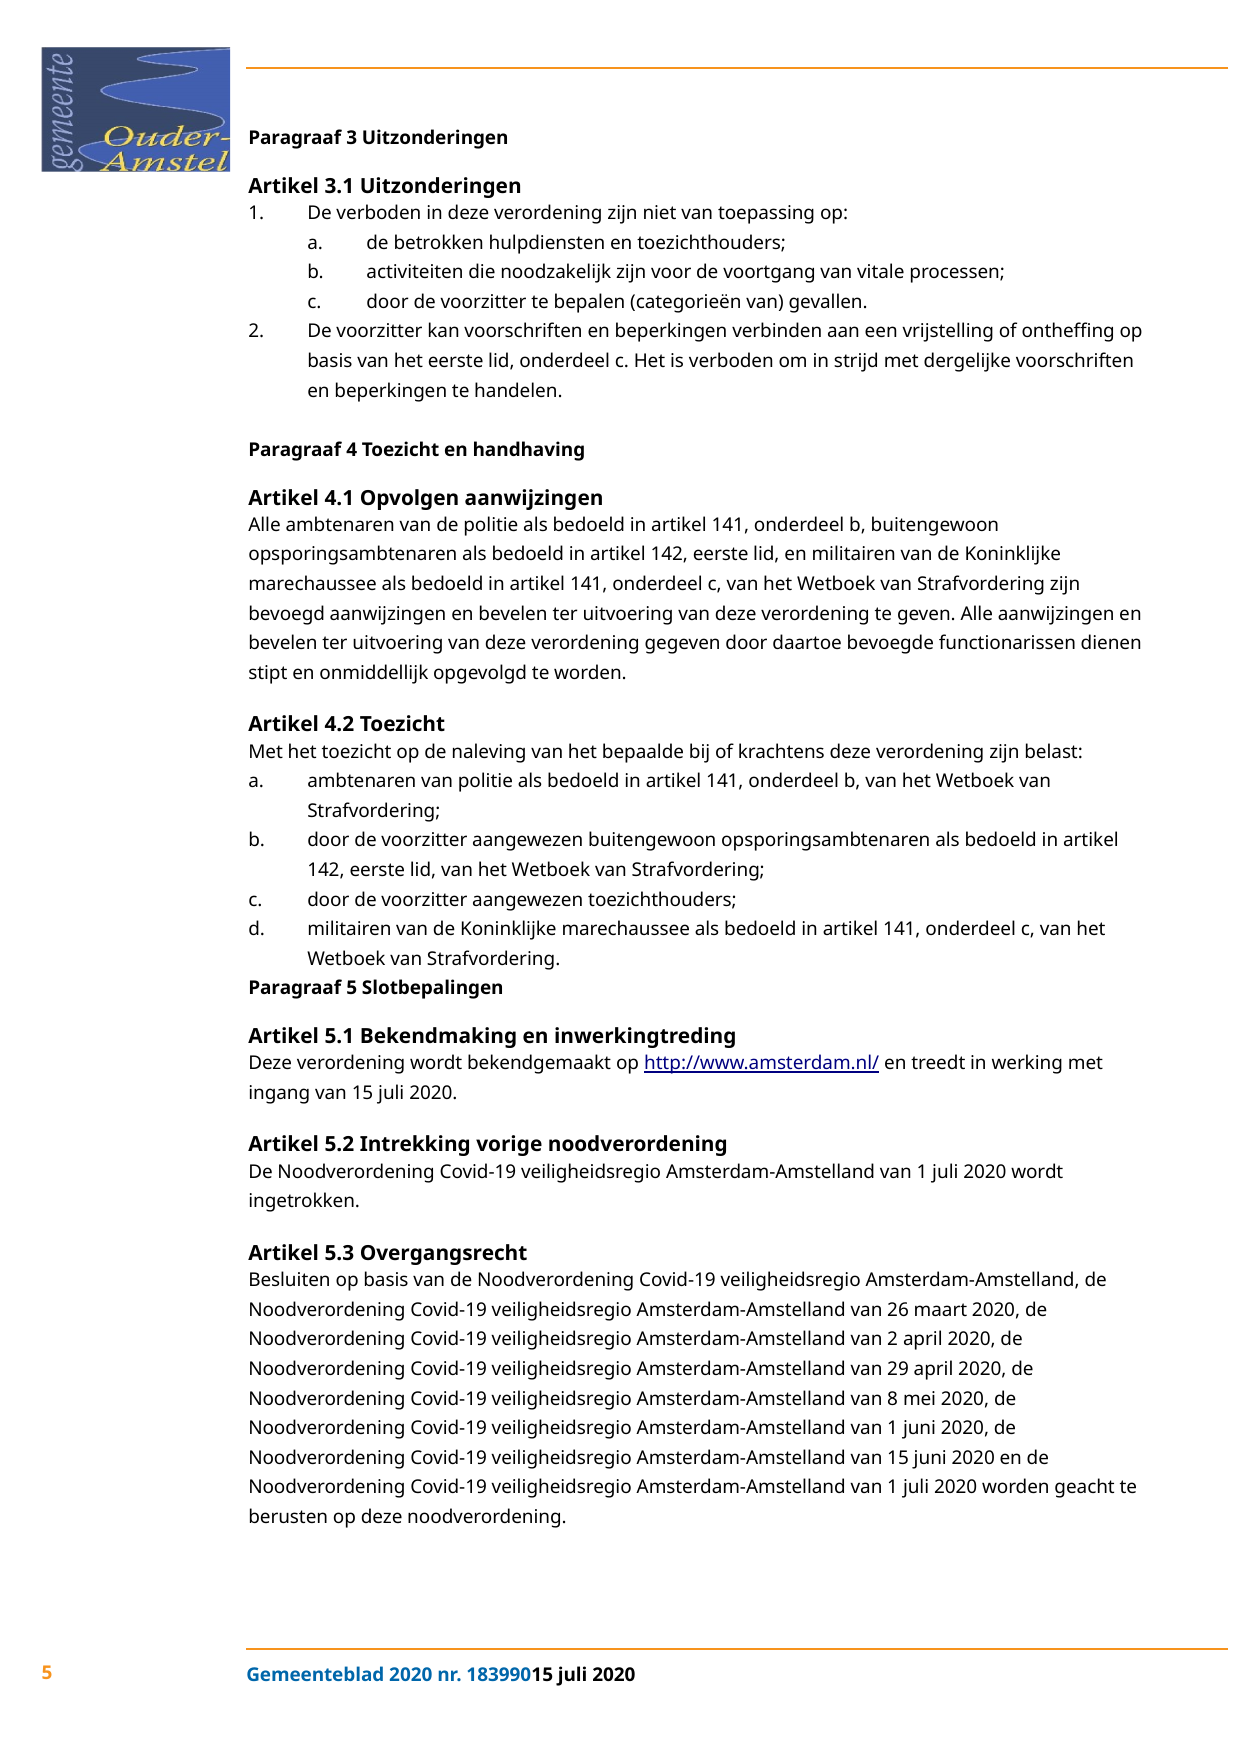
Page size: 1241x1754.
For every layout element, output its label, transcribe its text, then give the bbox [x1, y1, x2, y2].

list de betrokken hulpdiensten en toezichthouders; [307, 229, 1152, 255]
text Artikel 3.1 Uitzonderingen [248, 171, 1152, 199]
list ambtenaren van politie als bedoeld in artikel 141, onderdeel b, van het Wetboek van Strafvordering; [248, 767, 1152, 823]
text Deze verordening wordt bekendgemaakt op http://www.amsterdam.nl/ en treedt in werking met ingang van 15 juli 2020. [248, 1049, 1152, 1105]
text Met het toezicht op de naleving van het bepaalde bij of krachtens deze verordening zijn belast: [248, 738, 1152, 763]
text Artikel 5.2 Intrekking vorige noodverordening [248, 1129, 1152, 1158]
text Artikel 5.3 Overgangsrecht [248, 1238, 1152, 1266]
list door de voorzitter aangewezen buitengewoon opsporingsambtenaren als bedoeld in artikel 142, eerste lid, van het Wetboek van Strafvordering; [248, 827, 1152, 882]
text De Noodverordening Covid-19 veiligheidsregio Amsterdam-Amstelland van 1 juli 2020 wordt ingetrokken. [248, 1158, 1152, 1213]
list De verboden in deze verordening zijn niet van toepassing op: [248, 199, 1152, 225]
text Besluiten op basis van de Noodverordening Covid-19 veiligheidsregio Amsterdam-Amstelland, de Noodverordening Covid-19 veiligheidsregio Amsterdam-Amstelland van 26 maart 2020, de Noodverordening Covid-19 veiligheidsregio Amsterdam-Amstelland van 2 april 2020, de Noodverordening Covid-19 veiligheidsregio Amsterdam-Amstelland van 29 april 2020, de Noodverordening Covid-19 veiligheidsregio Amsterdam-Amstelland van 8 mei 2020, de Noodverordening Covid-19 veiligheidsregio Amsterdam-Amstelland van 1 juni 2020, de Noodverordening Covid-19 veiligheidsregio Amsterdam-Amstelland van 15 juni 2020 en de Noodverordening Covid-19 veiligheidsregio Amsterdam-Amstelland van 1 juli 2020 worden geacht te berusten op deze noodverordening. [248, 1266, 1152, 1529]
text Alle ambtenaren van de politie als bedoeld in artikel 141, onderdeel b, buitengewoon opsporingsambtenaren als bedoeld in artikel 142, eerste lid, en militairen van de Koninklijke marechaussee als bedoeld in artikel 141, onderdeel c, van het Wetboek van Strafvordering zijn bevoegd aanwijzingen en bevelen ter uitvoering van deze verordening te geven. Alle aanwijzingen en bevelen ter uitvoering van deze verordening gegeven door daartoe bevoegde functionarissen dienen stipt en onmiddellijk opgevolgd te worden. [248, 511, 1152, 685]
list militairen van de Koninklijke marechaussee als bedoeld in artikel 141, onderdeel c, van het Wetboek van Strafvordering. [248, 915, 1152, 971]
text Paragraaf 4 Toezicht en handhaving [248, 436, 1152, 462]
list activiteiten die noodzakelijk zijn voor de voortgang van vitale processen; [307, 258, 1152, 284]
list door de voorzitter aangewezen toezichthouders; [248, 886, 1152, 911]
text Artikel 4.2 Toezicht [248, 709, 1152, 738]
text Paragraaf 5 Slotbepalingen [248, 974, 1152, 1000]
text Paragraaf 3 Uitzonderingen [248, 124, 1152, 150]
text Artikel 4.1 Opvolgen aanwijzingen [248, 483, 1152, 511]
text Artikel 5.1 Bekendmaking en inwerkingtreding [248, 1021, 1152, 1049]
picture [41, 47, 231, 172]
list door de voorzitter te bepalen (categorieën van) gevallen. [307, 288, 1152, 314]
list De voorzitter kan voorschriften en beperkingen verbinden aan een vrijstelling of ontheffing op basis van het eerste lid, onderdeel c. Het is verboden om in strijd met dergelijke voorschriften en beperkingen te handelen. [248, 318, 1152, 403]
